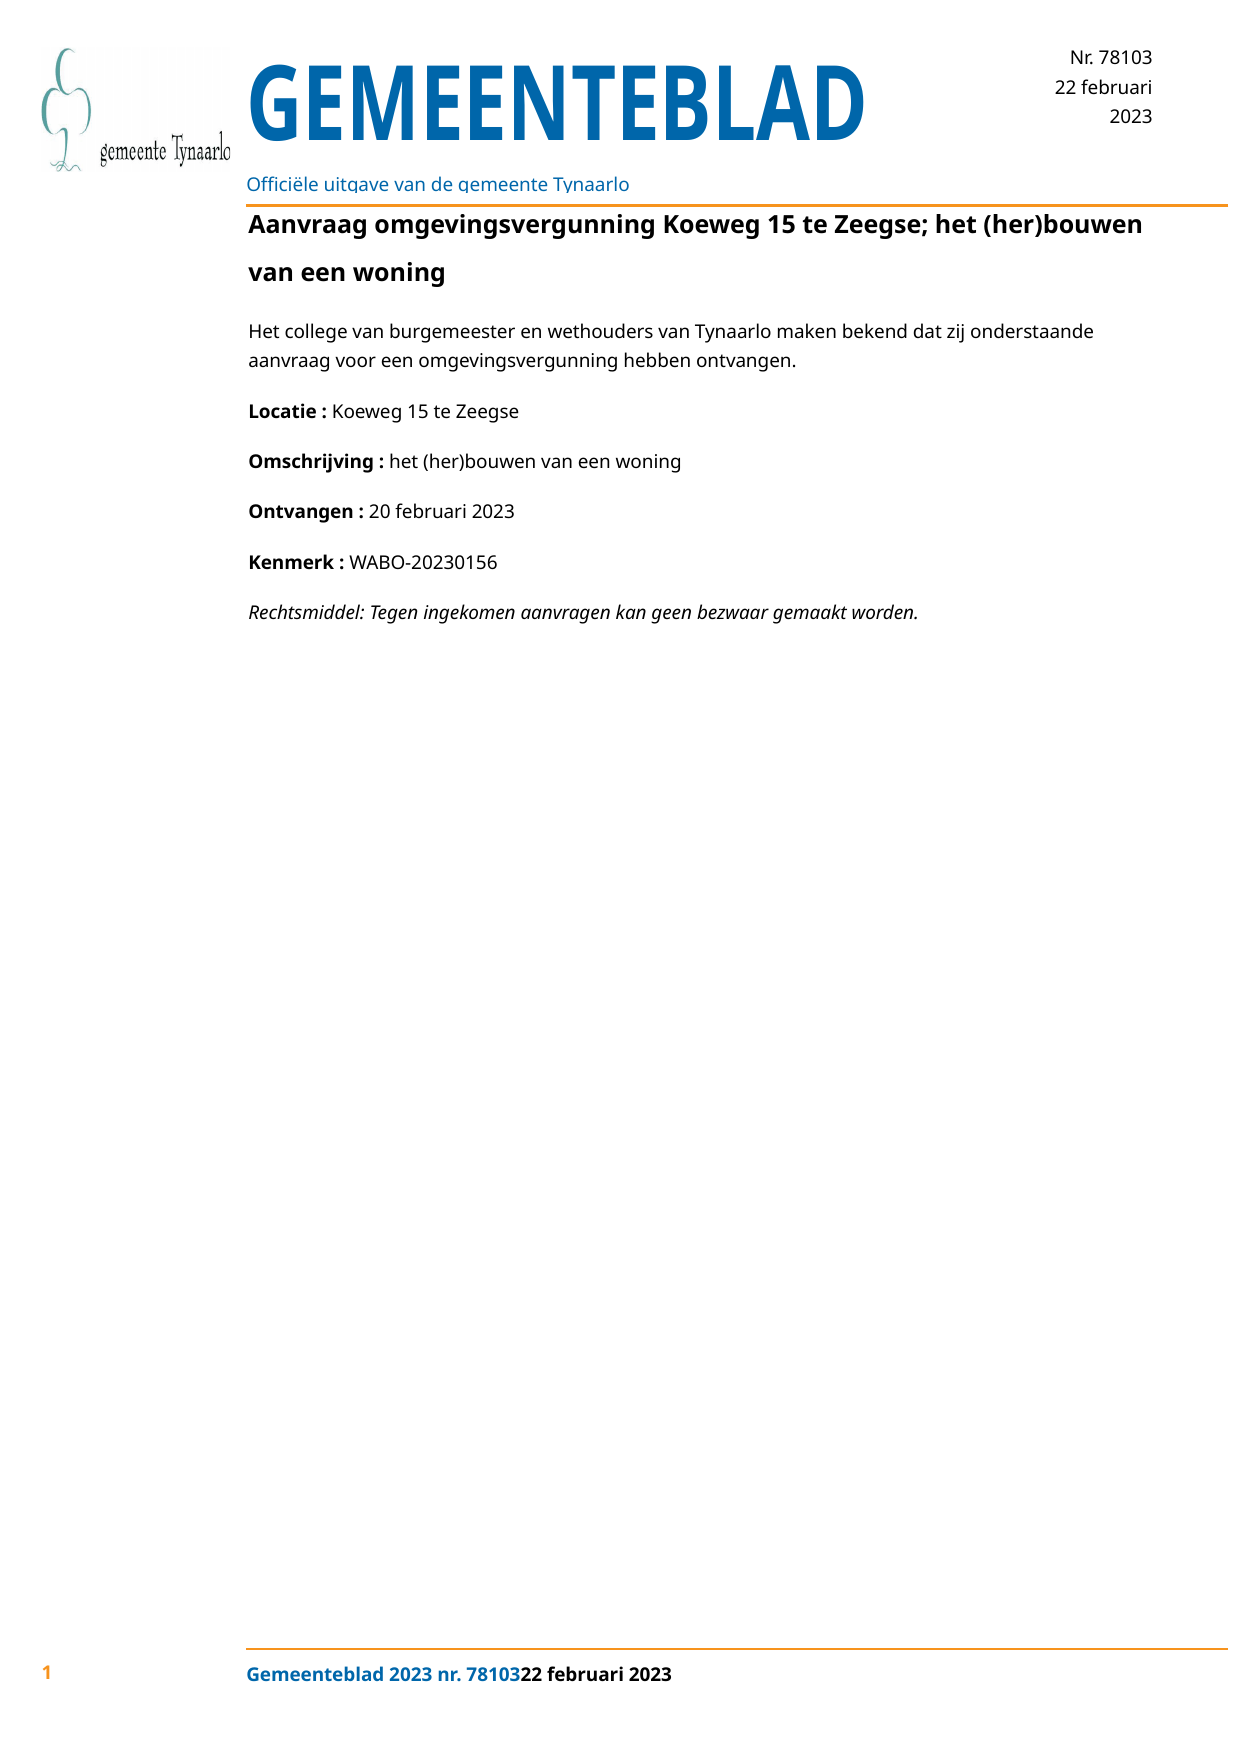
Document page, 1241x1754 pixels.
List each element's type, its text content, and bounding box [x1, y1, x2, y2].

text Locatie : Koeweg 15 te Zeegse [248, 398, 1152, 424]
picture [41, 47, 231, 172]
text Omschrijving : het (her)bouwen van een woning [248, 448, 1152, 474]
text Kenmerk : WABO-20230156 [248, 549, 1152, 575]
text Ontvangen : 20 februari 2023 [248, 499, 1152, 524]
text Rechtsmiddel: Tegen ingekomen aanvragen kan geen bezwaar gemaakt worden. [248, 599, 1152, 625]
text Het college van burgemeester en wethouders van Tynaarlo maken bekend dat zij onderstaande aanvraag voor een omgevingsvergunning hebben ontvangen. [248, 318, 1152, 373]
text Aanvraag omgevingsvergunning Koeweg 15 te Zeegse; het (her)bouwen van een woning [248, 207, 1152, 288]
